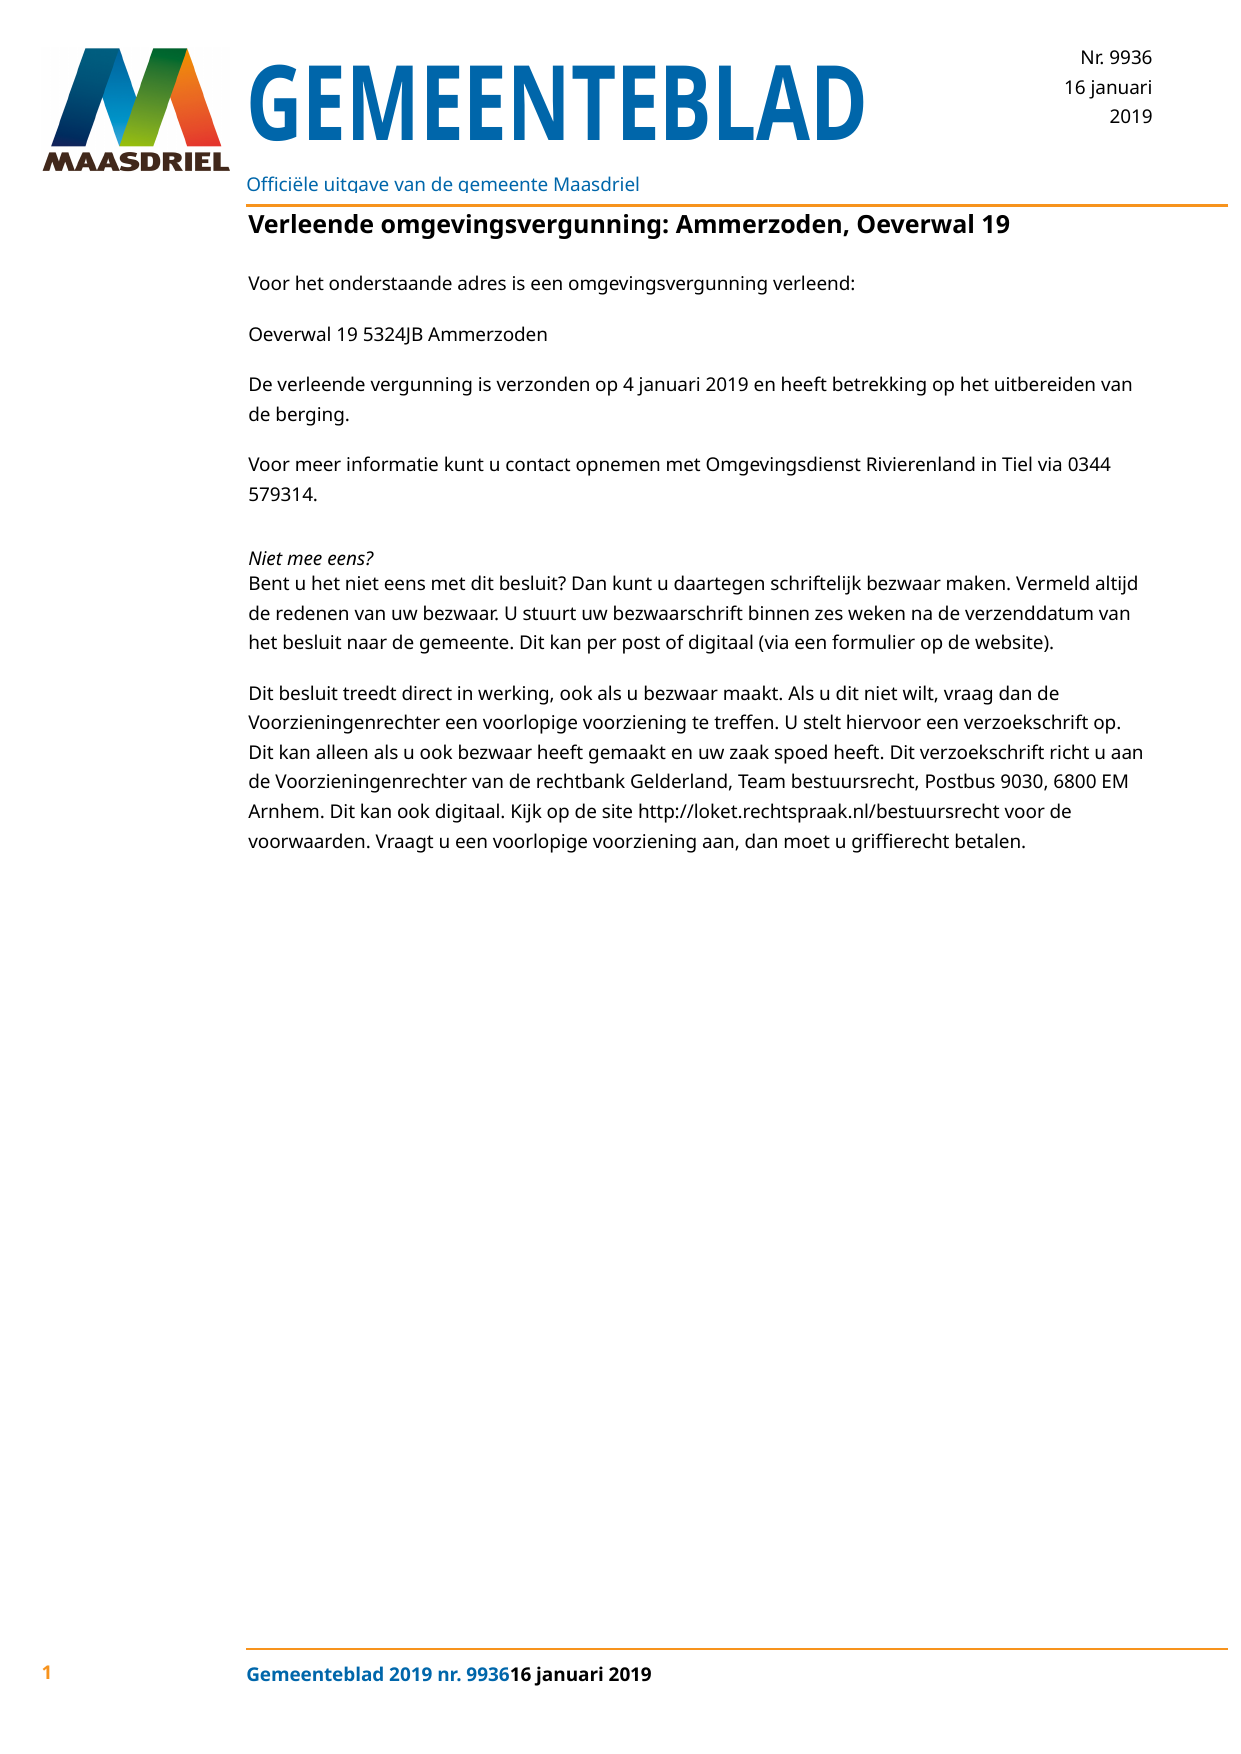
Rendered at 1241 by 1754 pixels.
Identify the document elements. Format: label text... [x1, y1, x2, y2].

text Niet mee eens? [248, 545, 1152, 570]
text Dit besluit treedt direct in werking, ook als u bezwaar maakt. Als u dit niet wilt, vraag dan de Voorzieningenrechter een voorlopige voorziening te treffen. U stelt hiervoor een verzoekschrift op. Dit kan alleen als u ook bezwaar heeft gemaakt en uw zaak spoed heeft. Dit verzoekschrift richt u aan de Voorzieningenrechter van de rechtbank Gelderland, Team bestuursrecht, Postbus 9030, 6800 EM Arnhem. Dit kan ook digitaal. Kijk op de site http://loket.rechtspraak.nl/bestuursrecht voor de voorwaarden. Vraagt u een voorlopige voorziening aan, dan moet u griffierecht betalen. [248, 680, 1152, 854]
text Voor meer informatie kunt u contact opnemen met Omgevingsdienst Rivierenland in Tiel via 0344 579314. [248, 451, 1152, 506]
text Verleende omgevingsvergunning: Ammerzoden, Oeverwal 19 [248, 207, 1152, 241]
text De verleende vergunning is verzonden op 4 januari 2019 en heeft betrekking op het uitbereiden van de berging. [248, 371, 1152, 426]
text Bent u het niet eens met dit besluit? Dan kunt u daartegen schriftelijk bezwaar maken. Vermeld altijd de redenen van uw bezwaar. U stuurt uw bezwaarschrift binnen zes weken na de verzenddatum van het besluit naar de gemeente. Dit kan per post of digitaal (via een formulier op de website). [248, 570, 1152, 655]
picture [41, 47, 231, 172]
text Voor het onderstaande adres is een omgevingsvergunning verleend: [248, 270, 1152, 296]
text Oeverwal 19 5324JB Ammerzoden [248, 321, 1152, 346]
